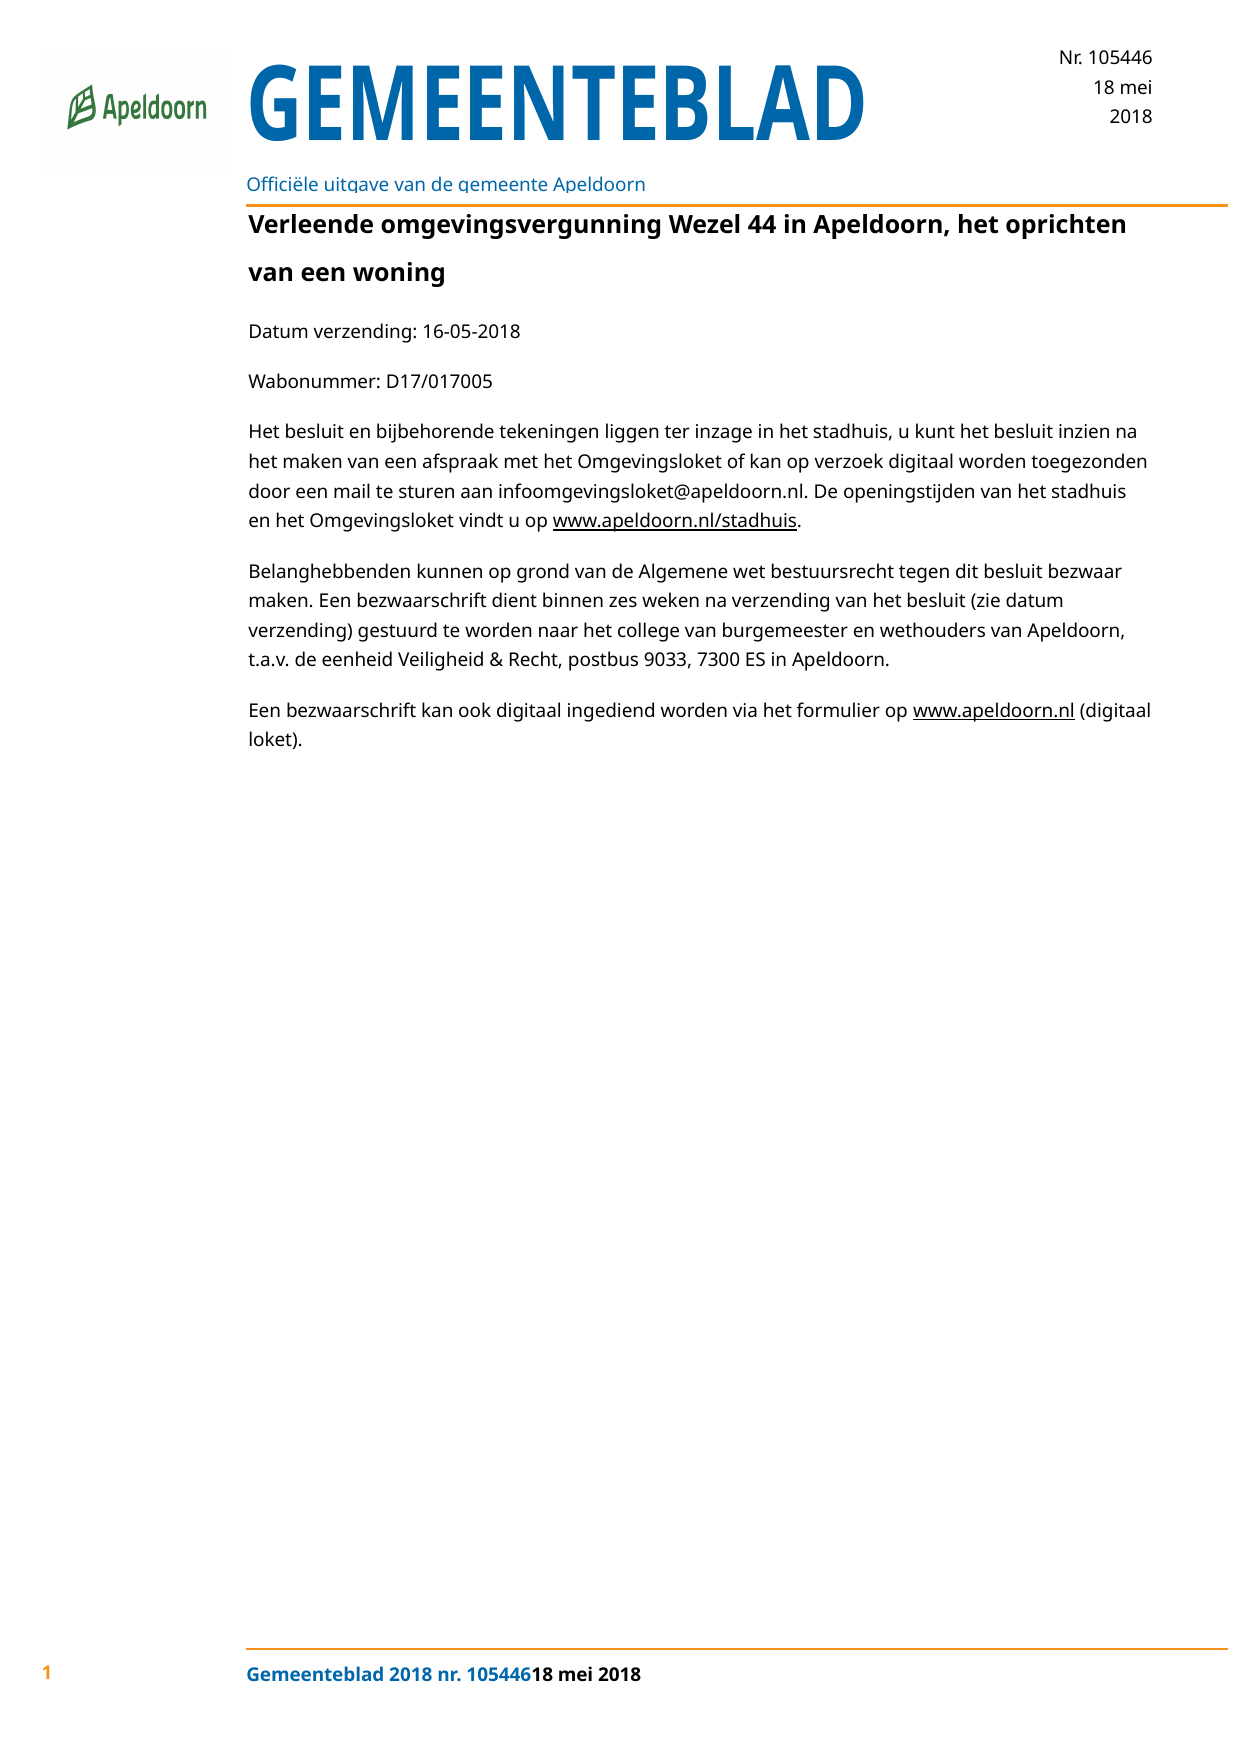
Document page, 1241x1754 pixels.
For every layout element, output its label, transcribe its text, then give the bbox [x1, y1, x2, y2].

text Een bezwaarschrift kan ook digitaal ingediend worden via het formulier op www.apeldoorn.nl (digitaal loket). [248, 697, 1152, 752]
text Datum verzending: 16-05-2018 [248, 318, 1152, 344]
picture [41, 47, 231, 172]
text Het besluit en bijbehorende tekeningen liggen ter inzage in het stadhuis, u kunt het besluit inzien na het maken van een afspraak met het Omgevingsloket of kan op verzoek digitaal worden toegezonden door een mail te sturen aan infoomgevingsloket@apeldoorn.nl. De openingstijden van het stadhuis en het Omgevingsloket vindt u op www.apeldoorn.nl/stadhuis. [248, 419, 1152, 533]
text Verleende omgevingsvergunning Wezel 44 in Apeldoorn, het oprichten van een woning [248, 207, 1152, 288]
text Wabonummer: D17/017005 [248, 368, 1152, 394]
text Belanghebbenden kunnen op grond van de Algemene wet bestuursrecht tegen dit besluit bezwaar maken. Een bezwaarschrift dient binnen zes weken na verzending van het besluit (zie datum verzending) gestuurd te worden naar het college van burgemeester en wethouders van Apeldoorn, t.a.v. de eenheid Veiligheid & Recht, postbus 9033, 7300 ES in Apeldoorn. [248, 558, 1152, 672]
